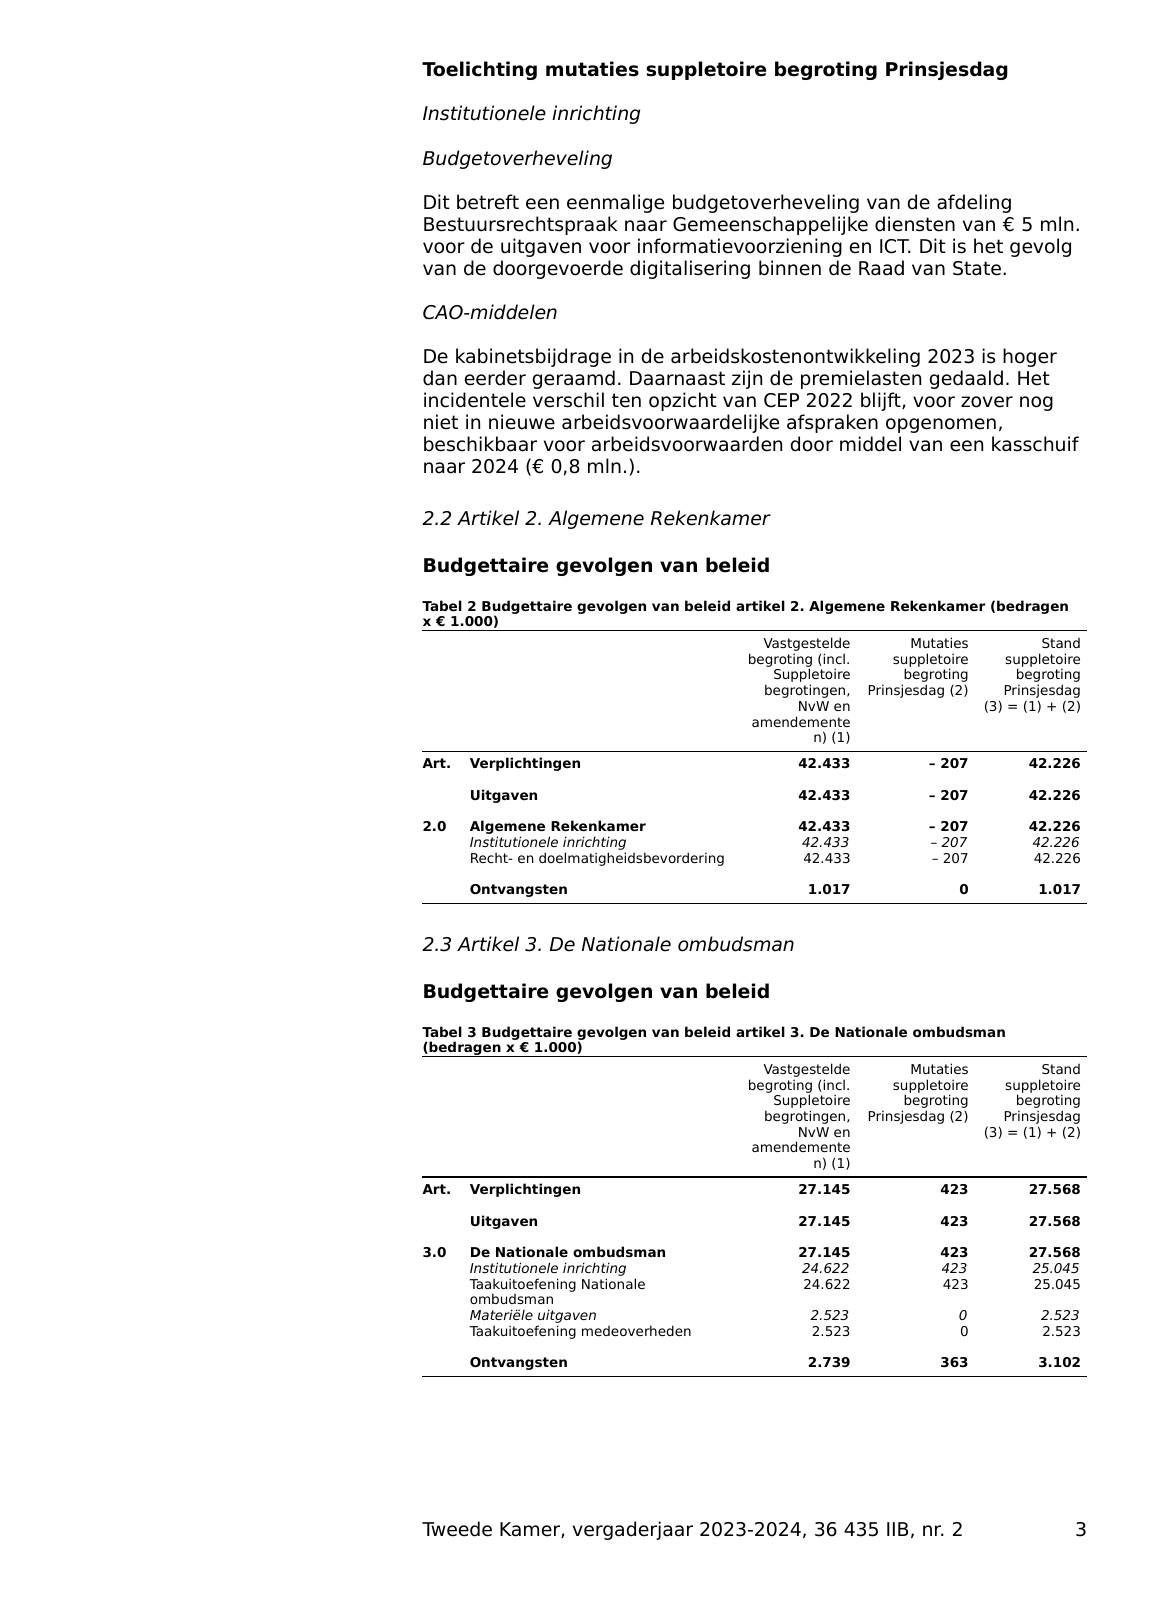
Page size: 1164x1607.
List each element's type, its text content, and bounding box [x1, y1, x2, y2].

table_cell [738, 1198, 856, 1213]
table_cell – 207 [856, 752, 974, 772]
subtitle CAO-middelen [422, 302, 1087, 324]
table_cell [422, 1198, 463, 1213]
table_cell 27.568 [974, 1178, 1087, 1198]
text Dit betreft een eenmalige budgetoverheveling van de afdeling Bestuursrechtspraak naar Gemeenschappelijke diensten van € 5 mln. voor de uitgaven voor informatievoorziening en ICT. Dit is het gevolg van de doorgevoerde digitalisering binnen de Raad van State. [422, 192, 1087, 279]
table_cell [422, 1339, 463, 1355]
table_cell [464, 804, 738, 819]
table_cell 25.045 [974, 1261, 1087, 1276]
table_cell [422, 1355, 463, 1376]
table_cell [464, 1057, 738, 1176]
table_cell 3.102 [974, 1355, 1087, 1376]
table_cell 42.433 [738, 835, 856, 851]
table_cell 27.145 [738, 1214, 856, 1229]
table_cell [464, 1339, 738, 1355]
table_cell 42.226 [974, 851, 1087, 866]
table_cell Ontvangsten [464, 882, 738, 902]
table_cell [422, 788, 463, 803]
table_cell [422, 882, 463, 902]
table_cell 42.226 [974, 819, 1087, 835]
table_cell [422, 1261, 463, 1276]
table_cell 25.045 [974, 1276, 1087, 1308]
table_cell [856, 804, 974, 819]
table_cell 27.568 [974, 1214, 1087, 1229]
table_cell [422, 1324, 463, 1339]
table_cell 2.523 [738, 1324, 856, 1339]
table_cell [974, 772, 1087, 788]
table_cell Verplichtingen [464, 1178, 738, 1198]
table_cell [974, 1198, 1087, 1213]
table_cell [422, 772, 463, 788]
table_cell [856, 866, 974, 882]
table_cell [738, 1339, 856, 1355]
table_cell Algemene Rekenkamer [464, 819, 738, 835]
table_cell [422, 866, 463, 882]
table_cell 2.739 [738, 1355, 856, 1376]
table_cell [422, 835, 463, 851]
table_cell [422, 631, 463, 751]
table_cell [464, 1198, 738, 1213]
table_cell 42.433 [738, 851, 856, 866]
table_cell Materiële uitgaven [464, 1308, 738, 1324]
table_cell 27.145 [738, 1245, 856, 1261]
table_cell – 207 [856, 835, 974, 851]
subtitle Toelichting mutaties suppletoire begroting Prinsjesdag [422, 59, 1087, 81]
table_cell [974, 1339, 1087, 1355]
table_cell Stand suppletoire begroting Prinsjesdag (3) = (1) + (2) [974, 631, 1087, 751]
table_cell [422, 851, 463, 866]
table_cell 1.017 [738, 882, 856, 902]
table_cell [856, 1229, 974, 1245]
table_cell 27.145 [738, 1178, 856, 1198]
table_cell 42.226 [974, 835, 1087, 851]
table_cell Art. [422, 752, 463, 772]
table_cell Mutaties suppletoire begroting Prinsjesdag (2) [856, 1057, 974, 1176]
table_cell 42.433 [738, 752, 856, 772]
table_cell [422, 1057, 463, 1176]
table_cell Recht- en doelmatigheidsbevordering [464, 851, 738, 866]
table_cell Verplichtingen [464, 752, 738, 772]
table_cell Mutaties suppletoire begroting Prinsjesdag (2) [856, 631, 974, 751]
table_cell 1.017 [974, 882, 1087, 902]
table_cell [856, 1198, 974, 1213]
table_cell [422, 1276, 463, 1308]
table_cell 42.433 [738, 788, 856, 803]
table_cell Vastgestelde begroting (incl. Suppletoire begrotingen, NvW en amendementen) (1) [738, 631, 856, 751]
table_cell Institutionele inrichting [464, 1261, 738, 1276]
table_cell 423 [856, 1178, 974, 1198]
table_cell 423 [856, 1276, 974, 1308]
table_cell De Nationale ombudsman [464, 1245, 738, 1261]
table_cell Art. [422, 1178, 463, 1198]
table_cell 0 [856, 882, 974, 902]
table_cell [738, 866, 856, 882]
subtitle Budgetoverheveling [422, 147, 1087, 169]
table_cell [856, 1339, 974, 1355]
table_cell Uitgaven [464, 1214, 738, 1229]
table_cell Taakuitoefening Nationale ombudsman [464, 1276, 738, 1308]
table_cell 24.622 [738, 1261, 856, 1276]
table_cell [422, 804, 463, 819]
table_cell 2.523 [738, 1308, 856, 1324]
table_cell 27.568 [974, 1245, 1087, 1261]
table_cell [738, 804, 856, 819]
table_cell 42.226 [974, 788, 1087, 803]
table_cell [464, 631, 738, 751]
table_cell 2.523 [974, 1308, 1087, 1324]
table_cell Stand suppletoire begroting Prinsjesdag (3) = (1) + (2) [974, 1057, 1087, 1176]
table_cell [422, 1308, 463, 1324]
table_cell 42.226 [974, 752, 1087, 772]
table_cell [464, 772, 738, 788]
table_cell [422, 1229, 463, 1245]
table_cell [738, 1229, 856, 1245]
table_cell [856, 772, 974, 788]
table_cell – 207 [856, 788, 974, 803]
table_cell 2.0 [422, 819, 463, 835]
table_cell 3.0 [422, 1245, 463, 1261]
subtitle Institutionele inrichting [422, 103, 1087, 125]
table_cell Uitgaven [464, 788, 738, 803]
table_cell [464, 1229, 738, 1245]
text De kabinetsbijdrage in de arbeidskostenontwikkeling 2023 is hoger dan eerder geraamd. Daarnaast zijn de premielasten gedaald. Het incidentele verschil ten opzicht van CEP 2022 blijft, voor zover nog niet in nieuwe arbeidsvoorwaardelijke afspraken opgenomen, beschikbaar voor arbeidsvoorwaarden door middel van een kasschuif naar 2024 (€ 0,8 mln.). [422, 346, 1087, 478]
table_cell Institutionele inrichting [464, 835, 738, 851]
table_cell 24.622 [738, 1276, 856, 1308]
subtitle Budgettaire gevolgen van beleid [422, 555, 1087, 577]
table_cell Taakuitoefening medeoverheden [464, 1324, 738, 1339]
table_cell – 207 [856, 851, 974, 866]
table_cell – 207 [856, 819, 974, 835]
table_cell [422, 1214, 463, 1229]
table_cell 423 [856, 1214, 974, 1229]
table_cell Vastgestelde begroting (incl. Suppletoire begrotingen, NvW en amendementen) (1) [738, 1057, 856, 1176]
table_cell [464, 866, 738, 882]
subtitle 2.2 Artikel 2. Algemene Rekenkamer [422, 508, 1087, 530]
table_header Tabel 3 Budgettaire gevolgen van beleid artikel 3. De Nationale ombudsman (bedragen x € 1.000) [422, 1024, 1087, 1056]
table_cell [974, 1229, 1087, 1245]
table_cell 0 [856, 1324, 974, 1339]
table_cell 2.523 [974, 1324, 1087, 1339]
table_cell Ontvangsten [464, 1355, 738, 1376]
table_cell 423 [856, 1245, 974, 1261]
table_cell 0 [856, 1308, 974, 1324]
table_cell 363 [856, 1355, 974, 1376]
subtitle 2.3 Artikel 3. De Nationale ombudsman [422, 933, 1087, 956]
table_cell 42.433 [738, 819, 856, 835]
table_header Tabel 2 Budgettaire gevolgen van beleid artikel 2. Algemene Rekenkamer (bedragen x € 1.000) [422, 599, 1087, 630]
subtitle Budgettaire gevolgen van beleid [422, 981, 1087, 1002]
table_cell 423 [856, 1261, 974, 1276]
table_cell [738, 772, 856, 788]
table_cell [974, 804, 1087, 819]
table_cell [974, 866, 1087, 882]
